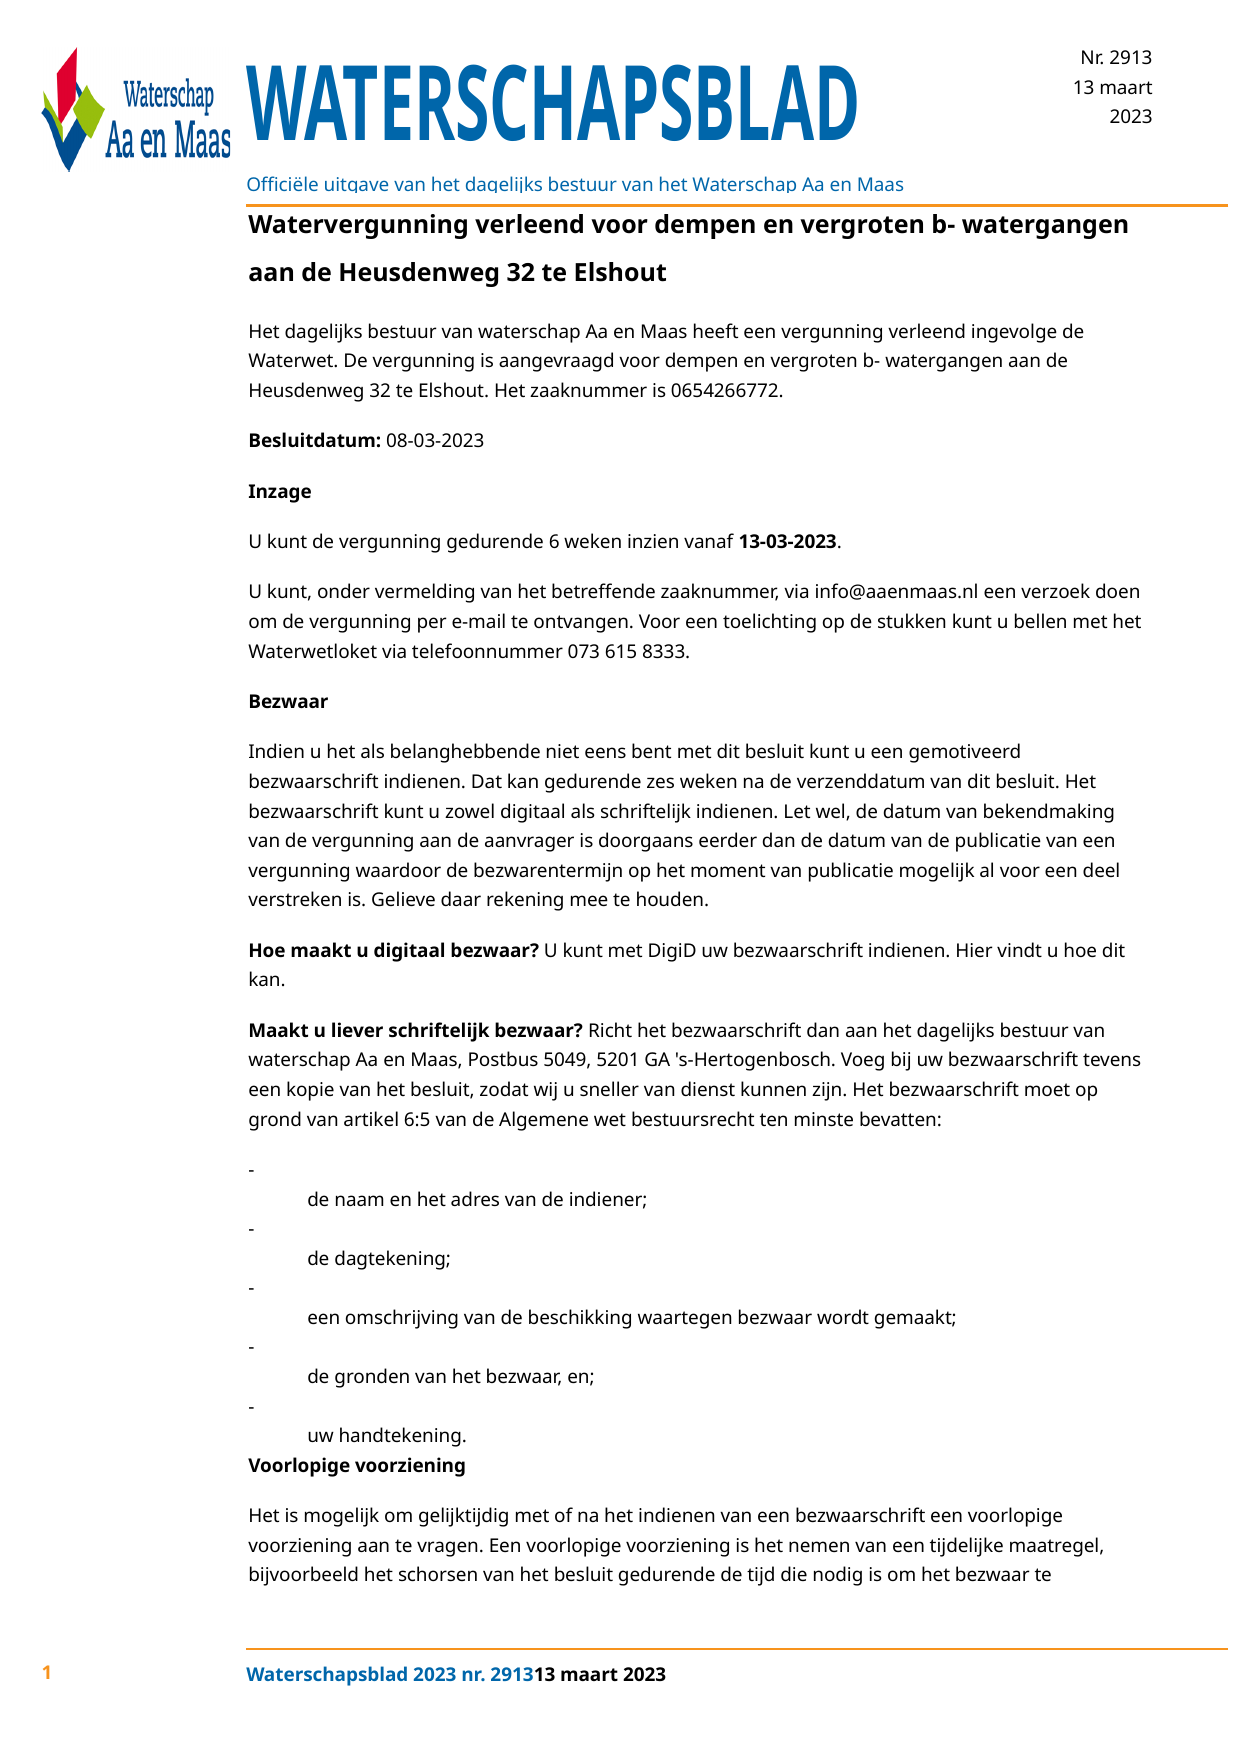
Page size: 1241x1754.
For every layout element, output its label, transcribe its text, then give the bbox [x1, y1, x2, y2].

text Besluitdatum: 08-03-2023 [248, 427, 1152, 453]
list de dagtekening; [248, 1245, 1152, 1271]
text U kunt de vergunning gedurende 6 weken inzien vanaf 13-03-2023. [248, 528, 1152, 554]
picture [41, 47, 231, 172]
text Hoe maakt u digitaal bezwaar? U kunt met DigiD uw bezwaarschrift indienen. Hier vindt u hoe dit kan. [248, 937, 1152, 992]
text U kunt, onder vermelding van het betreffende zaaknummer, via info@aaenmaas.nl een verzoek doen om de vergunning per e-mail te ontvangen. Voor een toelichting op de stukken kunt u bellen met het Waterwetloket via telefoonnummer 073 615 8333. [248, 579, 1152, 664]
text Indien u het als belanghebbende niet eens bent met dit besluit kunt u een gemotiveerd bezwaarschrift indienen. Dat kan gedurende zes weken na de verzenddatum van dit besluit. Het bezwaarschrift kunt u zowel digitaal als schriftelijk indienen. Let wel, de datum van bekendmaking van de vergunning aan de aanvrager is doorgaans eerder dan de datum van de publicatie van een vergunning waardoor de bezwarentermijn op het moment van publicatie mogelijk al voor een deel verstreken is. Gelieve daar rekening mee te houden. [248, 739, 1152, 912]
text Inzage [248, 478, 1152, 504]
text Het is mogelijk om gelijktijdig met of na het indienen van een bezwaarschrift een voorlopige voorziening aan te vragen. Een voorlopige voorziening is het nemen van een tijdelijke maatregel, bijvoorbeeld het schorsen van het besluit gedurende de tijd die nodig is om het bezwaar te [248, 1502, 1152, 1587]
list de gronden van het bezwaar, en; [248, 1363, 1152, 1389]
list de naam en het adres van de indiener; [248, 1186, 1152, 1212]
text Maakt u liever schriftelijk bezwaar? Richt het bezwaarschrift dan aan het dagelijks bestuur van waterschap Aa en Maas, Postbus 5049, 5201 GA 's-Hertogenbosch. Voeg bij uw bezwaarschrift tevens een kopie van het besluit, zodat wij u sneller van dienst kunnen zijn. Het bezwaarschrift moet op grond van artikel 6:5 van de Algemene wet bestuursrecht ten minste bevatten: [248, 1017, 1152, 1132]
text Het dagelijks bestuur van waterschap Aa en Maas heeft een vergunning verleend ingevolge de Waterwet. De vergunning is aangevraagd voor dempen en vergroten b- watergangen aan de Heusdenweg 32 te Elshout. Het zaaknummer is 0654266772. [248, 318, 1152, 403]
text Watervergunning verleend voor dempen en vergroten b- watergangen aan de Heusdenweg 32 te Elshout [248, 207, 1152, 288]
text Voorlopige voorziening [248, 1452, 1152, 1478]
list uw handtekening. [248, 1422, 1152, 1448]
list een omschrijving van de beschikking waartegen bezwaar wordt gemaakt; [248, 1304, 1152, 1330]
text Bezwaar [248, 688, 1152, 714]
